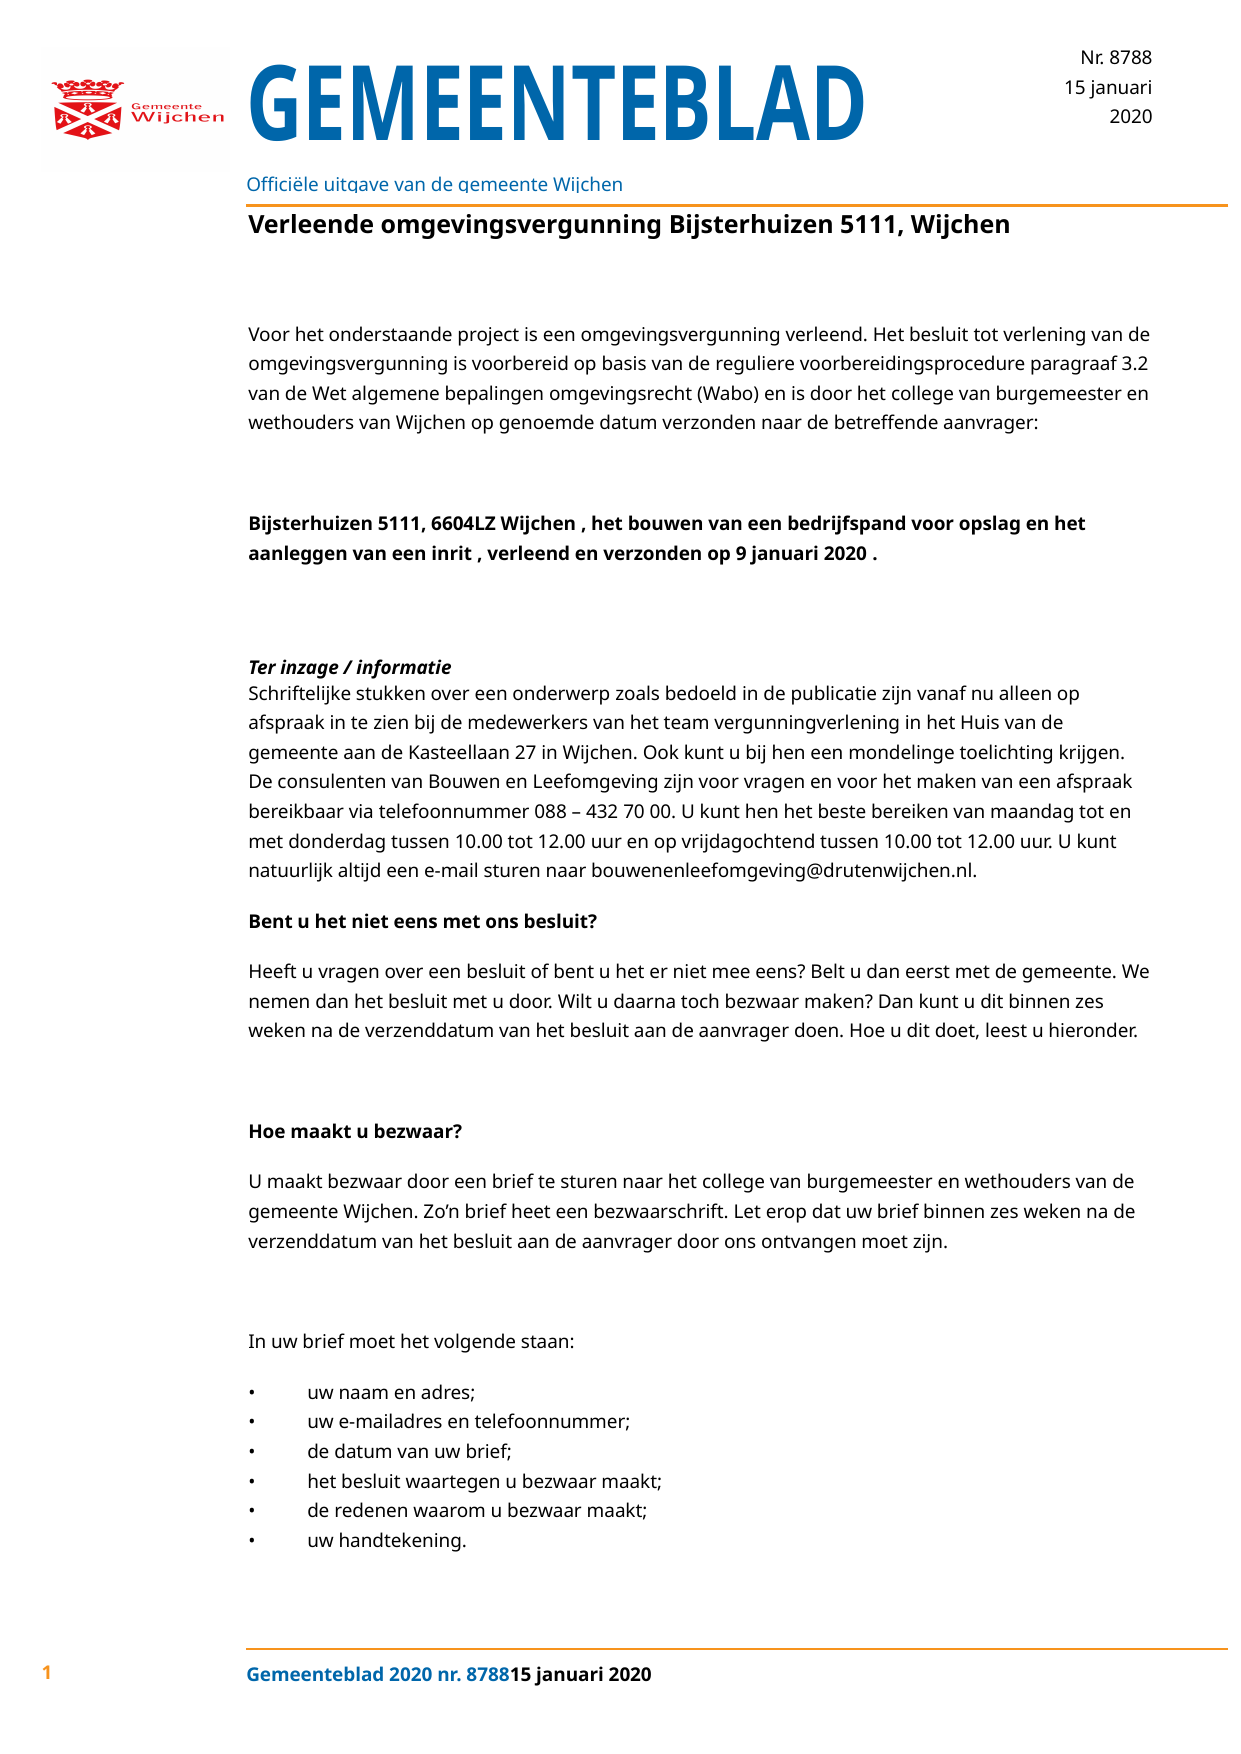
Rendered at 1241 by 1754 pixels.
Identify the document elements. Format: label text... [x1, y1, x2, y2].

list uw e-mailadres en telefoonnummer; [248, 1409, 1152, 1434]
picture [41, 47, 231, 172]
text Verleende omgevingsvergunning Bijsterhuizen 5111, Wijchen [248, 207, 1152, 241]
list uw handtekening. [248, 1527, 1152, 1553]
text Bijsterhuizen 5111, 6604LZ Wijchen , het bouwen van een bedrijfspand voor opslag en het aanleggen van een inrit , verleend en verzonden op 9 januari 2020 . [248, 510, 1152, 566]
text Ter inzage / informatie [248, 654, 1152, 680]
text Heeft u vragen over een besluit of bent u het er niet mee eens? Belt u dan eerst met de gemeente. We nemen dan het besluit met u door. Wilt u daarna toch bezwaar maken? Dan kunt u dit binnen zes weken na de verzenddatum van het besluit aan de aanvrager doen. Hoe u dit doet, leest u hieronder. [248, 958, 1152, 1043]
list uw naam en adres; [248, 1379, 1152, 1405]
text Hoe maakt u bezwaar? [248, 1118, 1152, 1144]
text In uw brief moet het volgende staan: [248, 1329, 1152, 1354]
list de redenen waarom u bezwaar maakt; [248, 1497, 1152, 1523]
list de datum van uw brief; [248, 1438, 1152, 1464]
text Voor het onderstaande project is een omgevingsvergunning verleend. Het besluit tot verlening van de omgevingsvergunning is voorbereid op basis van de reguliere voorbereidingsprocedure paragraaf 3.2 van de Wet algemene bepalingen omgevingsrecht (Wabo) en is door het college van burgemeester en wethouders van Wijchen op genoemde datum verzonden naar de betreffende aanvrager: [248, 321, 1152, 435]
text U maakt bezwaar door een brief te sturen naar het college van burgemeester en wethouders van de gemeente Wijchen. Zo’n brief heet een bezwaarschrift. Let erop dat uw brief binnen zes weken na de verzenddatum van het besluit aan de aanvrager door ons ontvangen moet zijn. [248, 1169, 1152, 1254]
list het besluit waartegen u bezwaar maakt; [248, 1468, 1152, 1494]
text Bent u het niet eens met ons besluit? [248, 908, 1152, 934]
text Schriftelijke stukken over een onderwerp zoals bedoeld in de publicatie zijn vanaf nu alleen op afspraak in te zien bij de medewerkers van het team vergunningverlening in het Huis van de gemeente aan de Kasteellaan 27 in Wijchen. Ook kunt u bij hen een mondelinge toelichting krijgen. De consulenten van Bouwen en Leefomgeving zijn voor vragen en voor het maken van een afspraak bereikbaar via telefoonnummer 088 – 432 70 00. U kunt hen het beste bereiken van maandag tot en met donderdag tussen 10.00 tot 12.00 uur en op vrijdagochtend tussen 10.00 tot 12.00 uur. U kunt natuurlijk altijd een e-mail sturen naar bouwenenleefomgeving@drutenwijchen.nl. [248, 680, 1152, 883]
